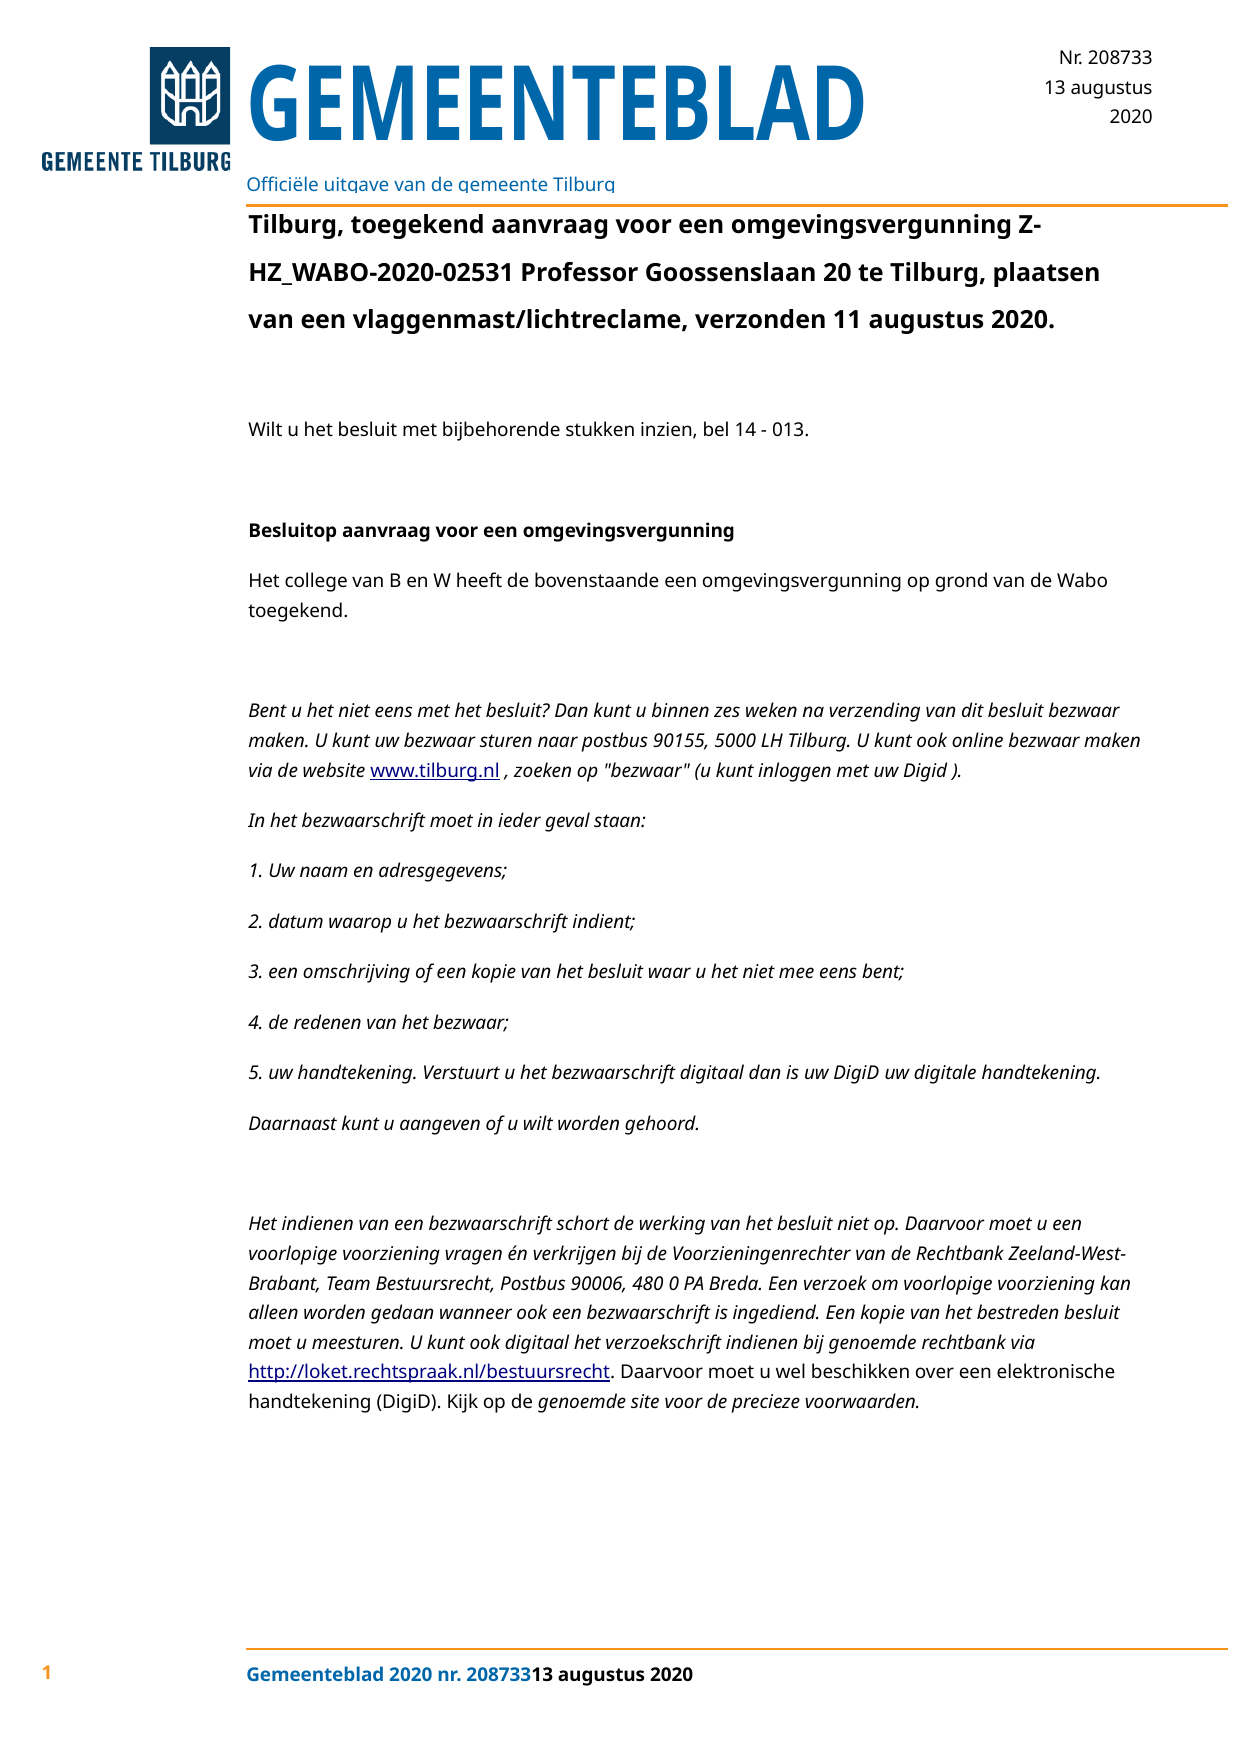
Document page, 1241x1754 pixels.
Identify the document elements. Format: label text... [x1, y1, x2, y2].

picture [41, 47, 231, 172]
text 5. uw handtekening. Verstuurt u het bezwaarschrift digitaal dan is uw DigiD uw digitale handtekening. [248, 1059, 1152, 1085]
text 4. de redenen van het bezwaar; [248, 1009, 1152, 1034]
text Bent u het niet eens met het besluit? Dan kunt u binnen zes weken na verzending van dit besluit bezwaar maken. U kunt uw bezwaar sturen naar postbus 90155, 5000 LH Tilburg. U kunt ook online bezwaar maken via de website www.tilburg.nl , zoeken op "bezwaar" (u kunt inloggen met uw Digid ). [248, 698, 1152, 782]
text 3. een omschrijving of een kopie van het besluit waar u het niet mee eens bent; [248, 958, 1152, 984]
text Het college van B en W heeft de bovenstaande een omgevingsvergunning op grond van de Wabo toegekend. [248, 567, 1152, 622]
text Besluitop aanvraag voor een omgevingsvergunning [248, 517, 1152, 542]
text Daarnaast kunt u aangeven of u wilt worden gehoord. [248, 1110, 1152, 1135]
text Het indienen van een bezwaarschrift schort de werking van het besluit niet op. Daarvoor moet u een voorlopige voorziening vragen én verkrijgen bij de Voorzieningenrechter van de Rechtbank Zeeland-West-Brabant, Team Bestuursrecht, Postbus 90006, 480 0 PA Breda. Een verzoek om voorlopige voorziening kan alleen worden gedaan wanneer ook een bezwaarschrift is ingediend. Een kopie van het bestreden besluit moet u meesturen. U kunt ook digitaal het verzoekschrift indienen bij genoemde rechtbank via http://loket.rechtspraak.nl/bestuursrecht. Daarvoor moet u wel beschikken over een elektronische handtekening (DigiD). Kijk op de genoemde site voor de precieze voorwaarden. [248, 1211, 1152, 1414]
text 2. datum waarop u het bezwaarschrift indient; [248, 908, 1152, 934]
text In het bezwaarschrift moet in ieder geval staan: [248, 807, 1152, 833]
text Tilburg, toegekend aanvraag voor een omgevingsvergunning Z-HZ_WABO-2020-02531 Professor Goossenslaan 20 te Tilburg, plaatsen van een vlaggenmast/lichtreclame, verzonden 11 augustus 2020. [248, 207, 1152, 336]
text 1. Uw naam en adresgegevens; [248, 858, 1152, 883]
text Wilt u het besluit met bijbehorende stukken inzien, bel 14 - 013. [248, 416, 1152, 442]
